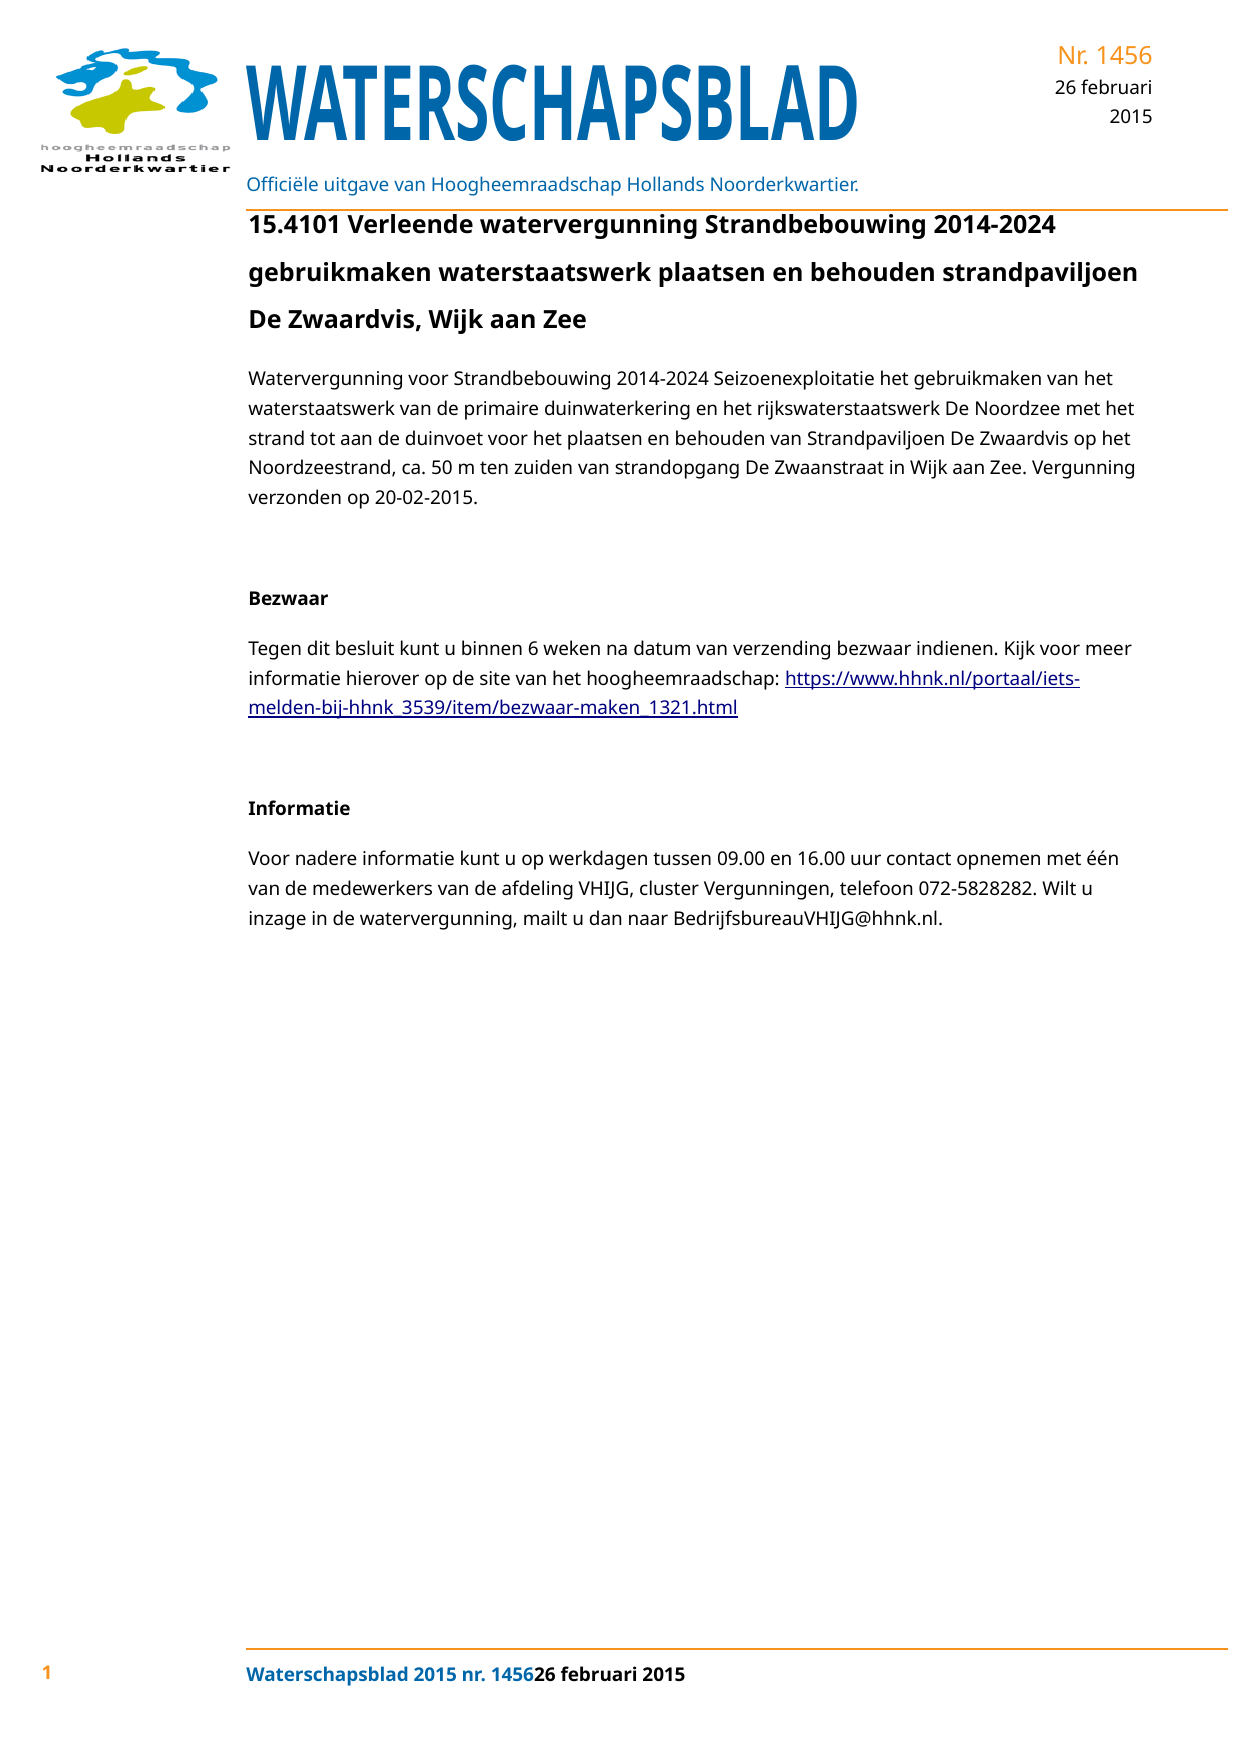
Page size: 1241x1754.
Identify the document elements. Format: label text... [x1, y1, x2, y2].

text Tegen dit besluit kunt u binnen 6 weken na datum van verzending bezwaar indienen. Kijk voor meer informatie hierover op de site van het hoogheemraadschap: https://www.hhnk.nl/portaal/iets-melden-bij-hhnk_3539/item/bezwaar-maken_1321.html [248, 635, 1152, 720]
text Voor nadere informatie kunt u op werkdagen tussen 09.00 en 16.00 uur contact opnemen met één van de medewerkers van de afdeling VHIJG, cluster Vergunningen, telefoon 072-5828282. Wilt u inzage in de watervergunning, mailt u dan naar BedrijfsbureauVHIJG@hhnk.nl. [248, 846, 1152, 930]
text Informatie [248, 795, 1152, 821]
picture [41, 47, 231, 172]
text Bezwaar [248, 585, 1152, 610]
text 15.4101 Verleende watervergunning Strandbebouwing 2014-2024 gebruikmaken waterstaatswerk plaatsen en behouden strandpaviljoen De Zwaardvis, Wijk aan Zee [248, 211, 1152, 336]
text Watervergunning voor Strandbebouwing 2014-2024 Seizoenexploitatie het gebruikmaken van het waterstaatswerk van de primaire duinwaterkering en het rijkswaterstaatswerk De Noordzee met het strand tot aan de duinvoet voor het plaatsen en behouden van Strandpaviljoen De Zwaardvis op het Noordzeestrand, ca. 50 m ten zuiden van strandopgang De Zwaanstraat in Wijk aan Zee. Vergunning verzonden op 20-02-2015. [248, 366, 1152, 509]
